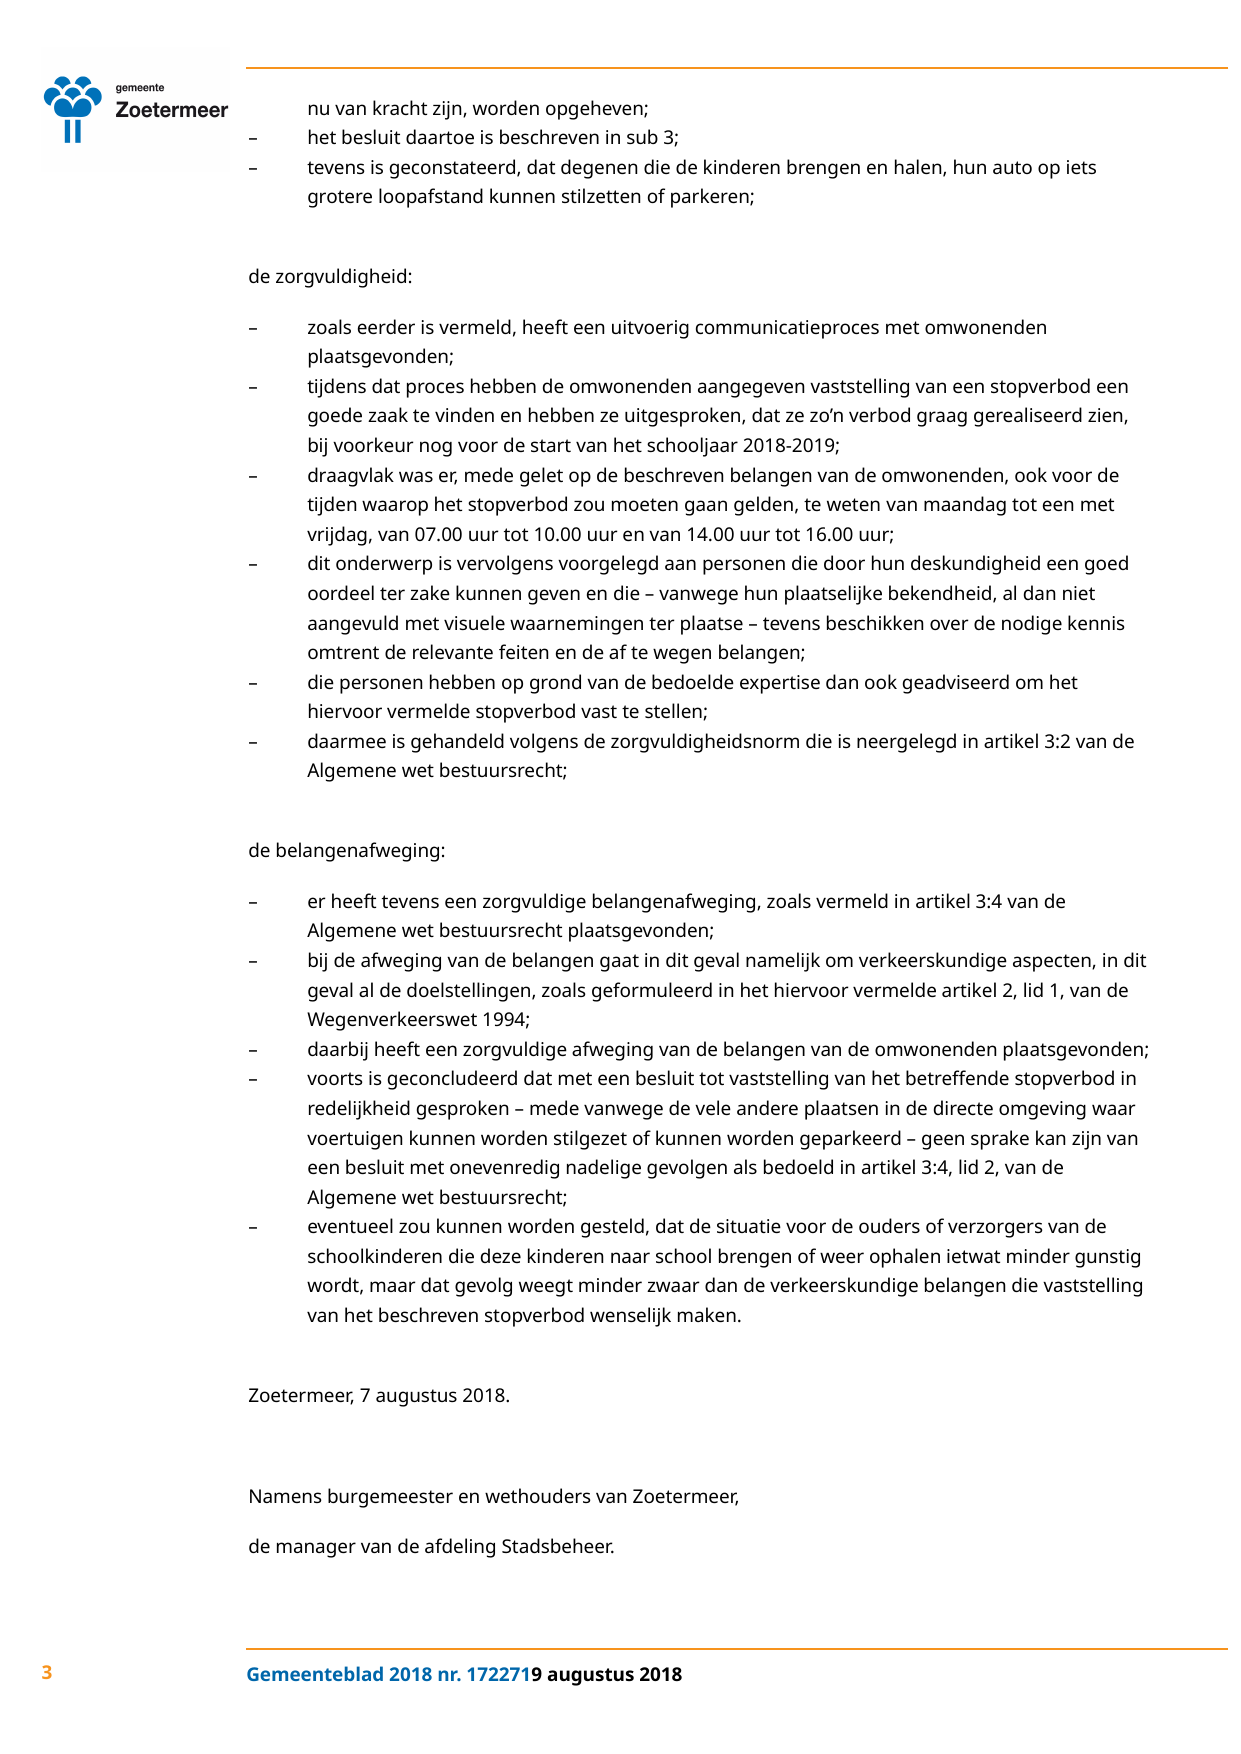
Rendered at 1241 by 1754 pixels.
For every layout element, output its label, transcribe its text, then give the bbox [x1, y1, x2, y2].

list tijdens dat proces hebben de omwonenden aangegeven vaststelling van een stopverbod een goede zaak te vinden en hebben ze uitgesproken, dat ze zo’n verbod graag gerealiseerd zien, bij voorkeur nog voor de start van het schooljaar 2018-2019; [248, 373, 1152, 458]
text de zorgvuldigheid: [248, 263, 1152, 289]
list eventueel zou kunnen worden gesteld, dat de situatie voor de ouders of verzorgers van de schoolkinderen die deze kinderen naar school brengen of weer ophalen ietwat minder gunstig wordt, maar dat gevolg weegt minder zwaar dan de verkeerskundige belangen die vaststelling van het beschreven stopverbod wenselijk maken. [248, 1213, 1152, 1328]
list daarmee is gehandeld volgens de zorgvuldigheidsnorm die is neergelegd in artikel 3:2 van de Algemene wet bestuursrecht; [248, 728, 1152, 783]
list tevens is geconstateerd, dat degenen die de kinderen brengen en halen, hun auto op iets grotere loopafstand kunnen stilzetten of parkeren; [248, 154, 1152, 209]
list bij de afweging van de belangen gaat in dit geval namelijk om verkeerskundige aspecten, in dit geval al de doelstellingen, zoals geformuleerd in het hiervoor vermelde artikel 2, lid 1, van de Wegenverkeerswet 1994; [248, 947, 1152, 1032]
list die personen hebben op grond van de bedoelde expertise dan ook geadviseerd om het hiervoor vermelde stopverbod vast te stellen; [248, 669, 1152, 724]
text de manager van de afdeling Stadsbeheer. [248, 1533, 1152, 1559]
list nu van kracht zijn, worden opgeheven; [248, 95, 1152, 121]
list daarbij heeft een zorgvuldige afweging van de belangen van de omwonenden plaatsgevonden; [248, 1036, 1152, 1062]
list dit onderwerp is vervolgens voorgelegd aan personen die door hun deskundigheid een goed oordeel ter zake kunnen geven en die – vanwege hun plaatselijke bekendheid, al dan niet aangevuld met visuele waarnemingen ter plaatse – tevens beschikken over de nodige kennis omtrent de relevante feiten en de af te wegen belangen; [248, 551, 1152, 665]
list zoals eerder is vermeld, heeft een uitvoerig communicatieproces met omwonenden plaatsgevonden; [248, 314, 1152, 369]
text de belangenafweging: [248, 838, 1152, 863]
list het besluit daartoe is beschreven in sub 3; [248, 124, 1152, 150]
list draagvlak was er, mede gelet op de beschreven belangen van de omwonenden, ook voor de tijden waarop het stopverbod zou moeten gaan gelden, te weten van maandag tot een met vrijdag, van 07.00 uur tot 10.00 uur en van 14.00 uur tot 16.00 uur; [248, 462, 1152, 547]
list er heeft tevens een zorgvuldige belangenafweging, zoals vermeld in artikel 3:4 van de Algemene wet bestuursrecht plaatsgevonden; [248, 888, 1152, 943]
text Zoetermeer, 7 augustus 2018. [248, 1382, 1152, 1408]
picture [41, 47, 231, 172]
list voorts is geconcludeerd dat met een besluit tot vaststelling van het betreffende stopverbod in redelijkheid gesproken – mede vanwege de vele andere plaatsen in de directe omgeving waar voertuigen kunnen worden stilgezet of kunnen worden geparkeerd – geen sprake kan zijn van een besluit met onevenredig nadelige gevolgen als bedoeld in artikel 3:4, lid 2, van de Algemene wet bestuursrecht; [248, 1066, 1152, 1210]
text Namens burgemeester en wethouders van Zoetermeer, [248, 1483, 1152, 1509]
